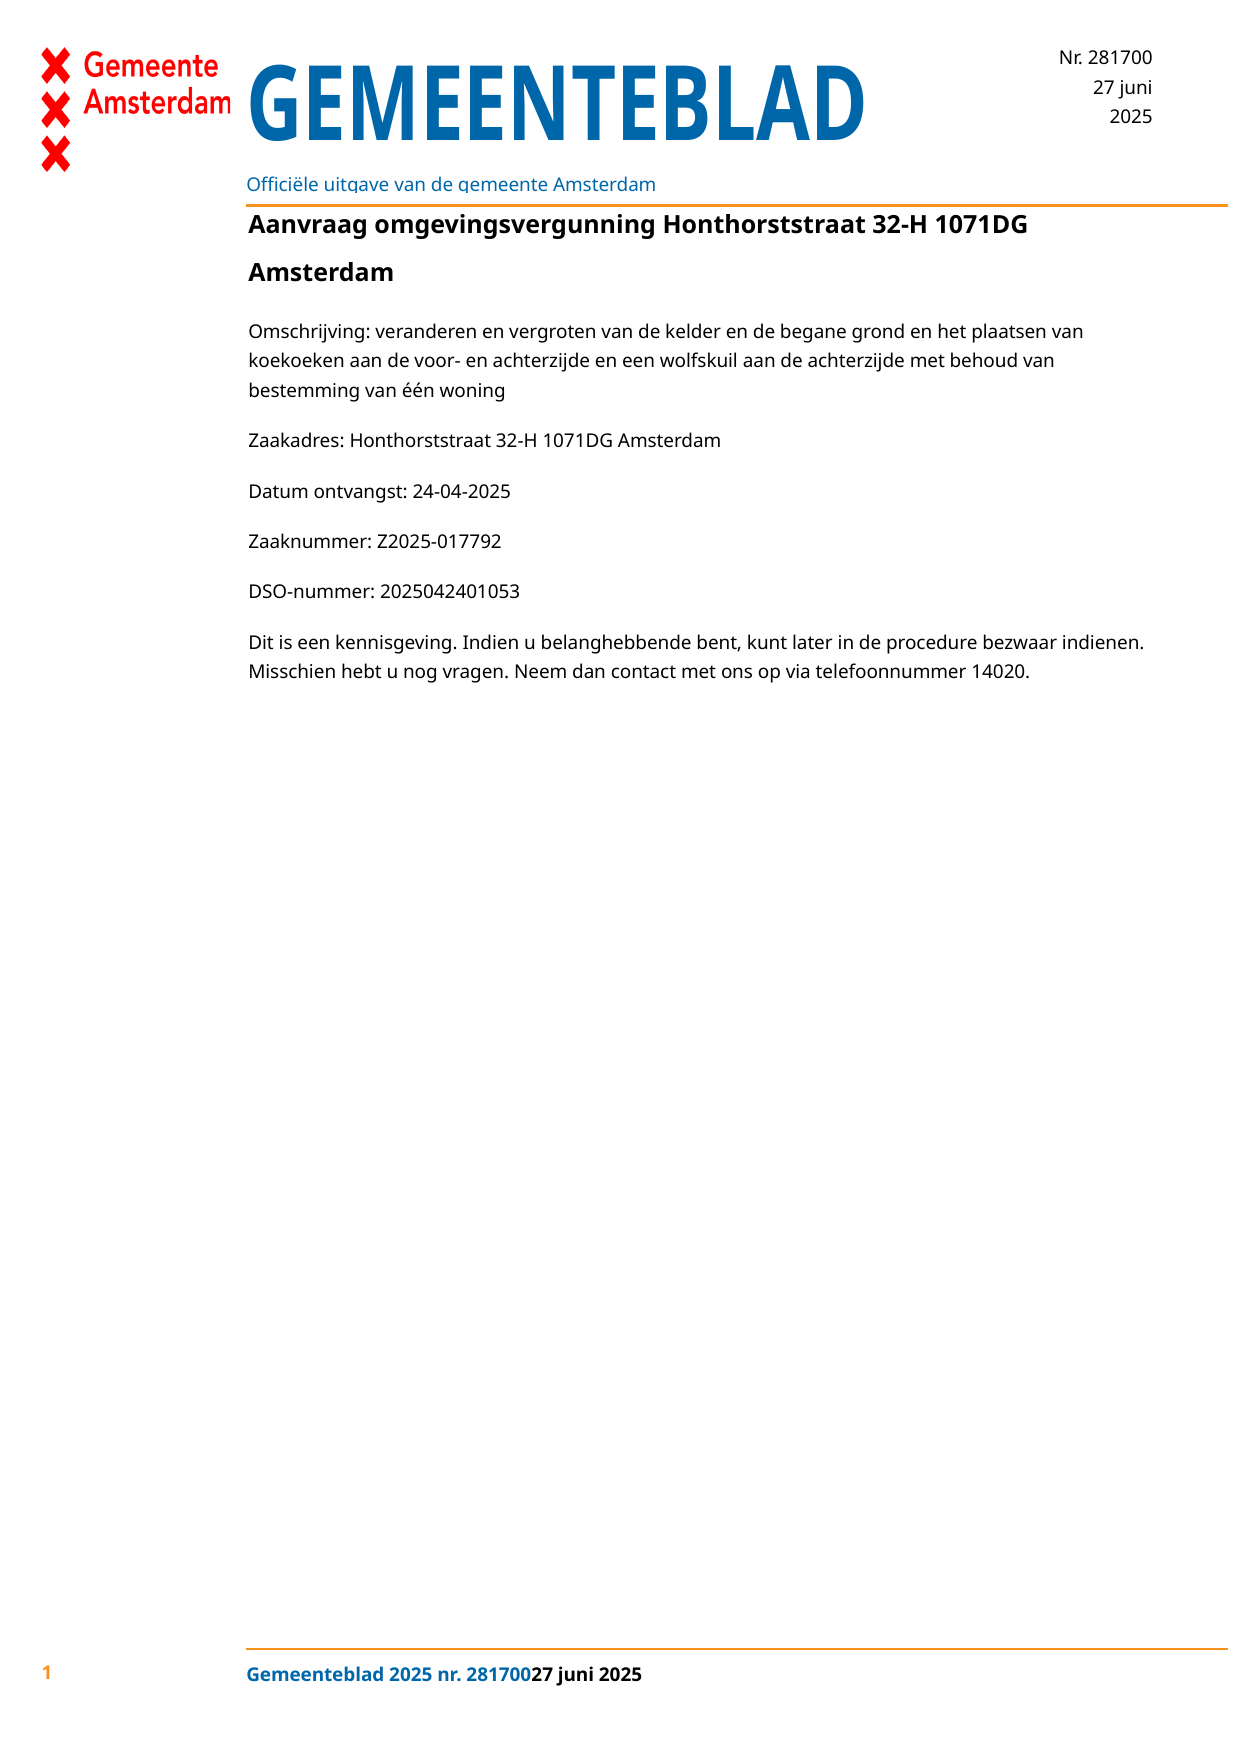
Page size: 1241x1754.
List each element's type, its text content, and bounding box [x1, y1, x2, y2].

text DSO-nummer: 2025042401053 [248, 579, 1152, 604]
text Dit is een kennisgeving. Indien u belanghebbende bent, kunt later in de procedure bezwaar indienen. Misschien hebt u nog vragen. Neem dan contact met ons op via telefoonnummer 14020. [248, 629, 1152, 684]
picture [41, 47, 231, 172]
text Omschrijving: veranderen en vergroten van de kelder en de begane grond en het plaatsen van koekoeken aan de voor- en achterzijde en een wolfskuil aan de achterzijde met behoud van bestemming van één woning [248, 318, 1152, 403]
text Zaaknummer: Z2025-017792 [248, 528, 1152, 554]
text Aanvraag omgevingsvergunning Honthorststraat 32-H 1071DG Amsterdam [248, 207, 1152, 288]
text Zaakadres: Honthorststraat 32-H 1071DG Amsterdam [248, 427, 1152, 453]
text Datum ontvangst: 24-04-2025 [248, 478, 1152, 504]
